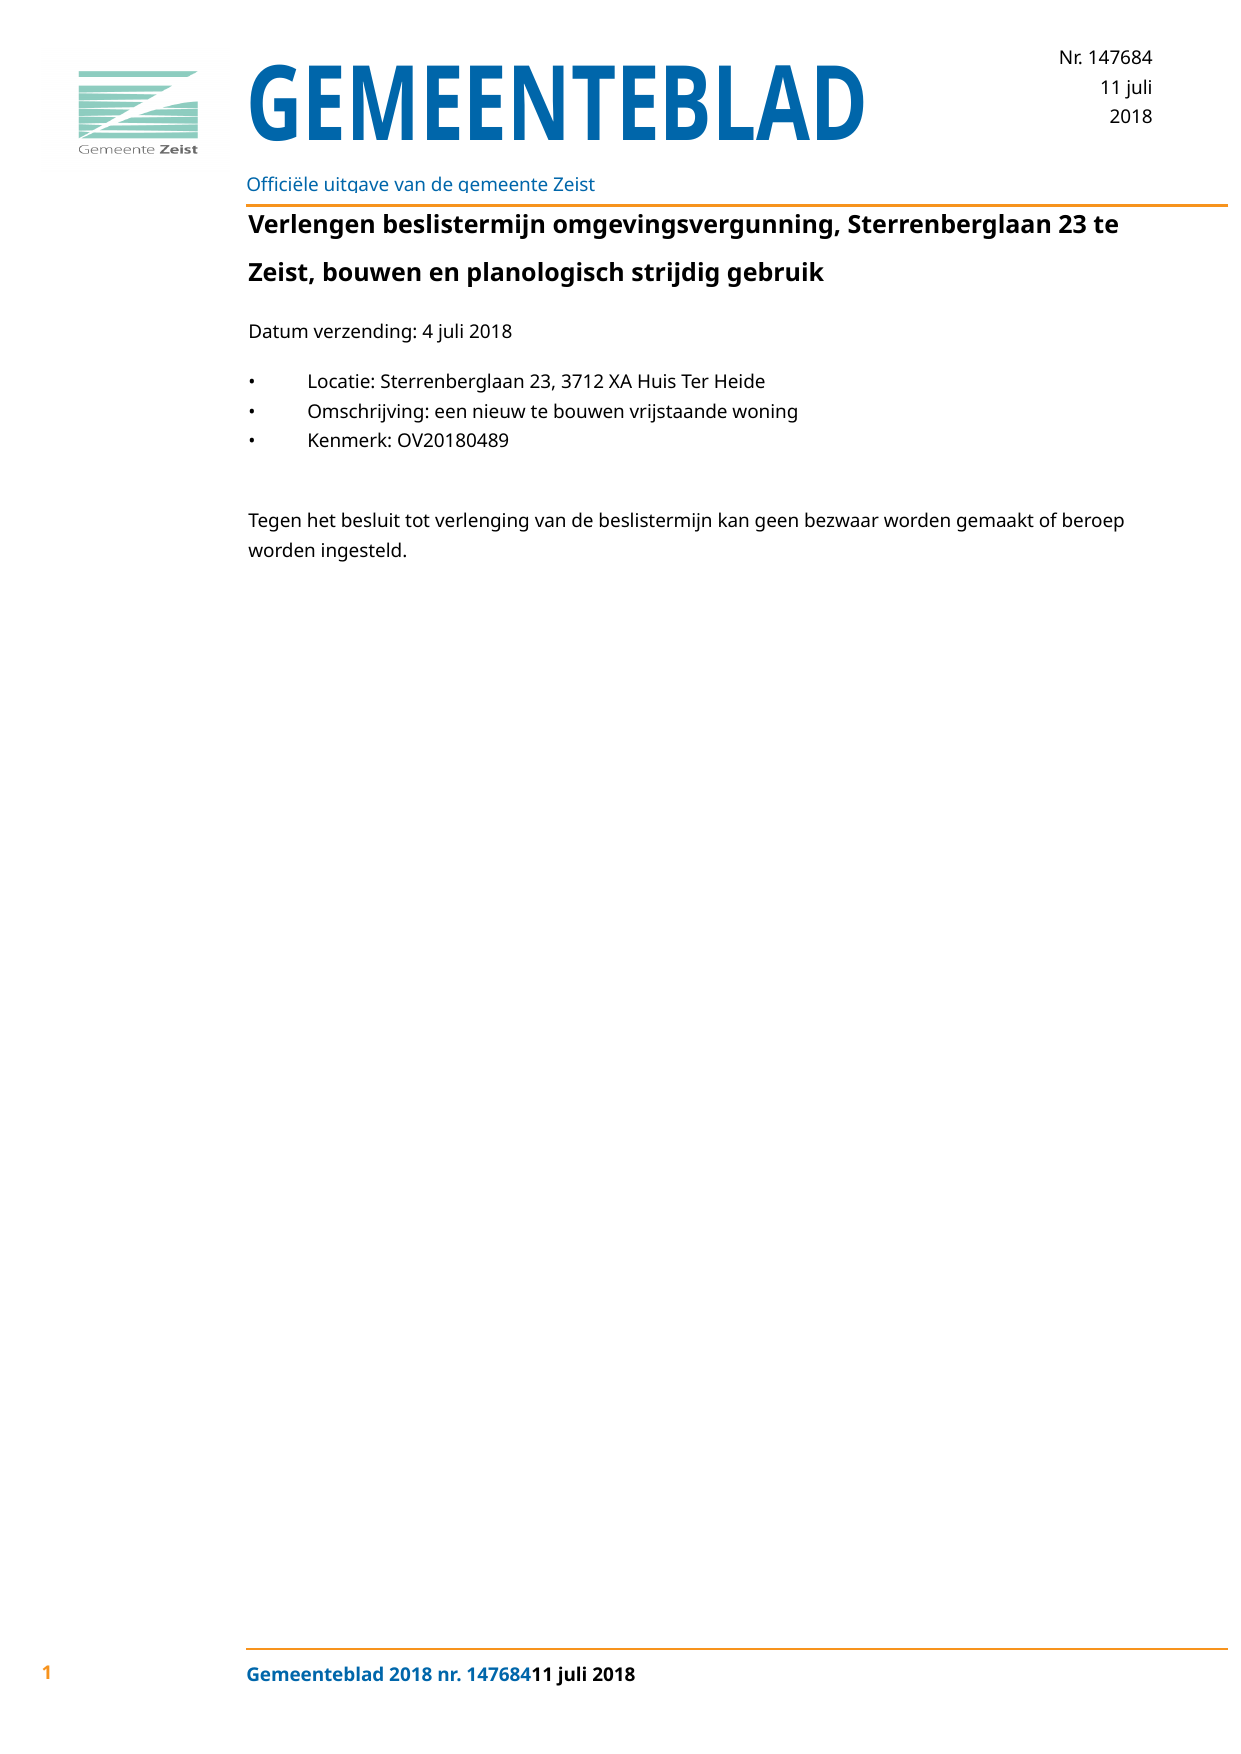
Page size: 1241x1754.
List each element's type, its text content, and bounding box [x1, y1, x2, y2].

list Omschrijving: een nieuw te bouwen vrijstaande woning [248, 398, 1152, 424]
text Datum verzending: 4 juli 2018 [248, 318, 1152, 344]
text Tegen het besluit tot verlenging van de beslistermijn kan geen bezwaar worden gemaakt of beroep worden ingesteld. [248, 507, 1152, 563]
list Locatie: Sterrenberglaan 23, 3712 XA Huis Ter Heide [248, 368, 1152, 394]
picture [41, 47, 231, 172]
text Verlengen beslistermijn omgevingsvergunning, Sterrenberglaan 23 te Zeist, bouwen en planologisch strijdig gebruik [248, 207, 1152, 288]
list Kenmerk: OV20180489 [248, 427, 1152, 453]
